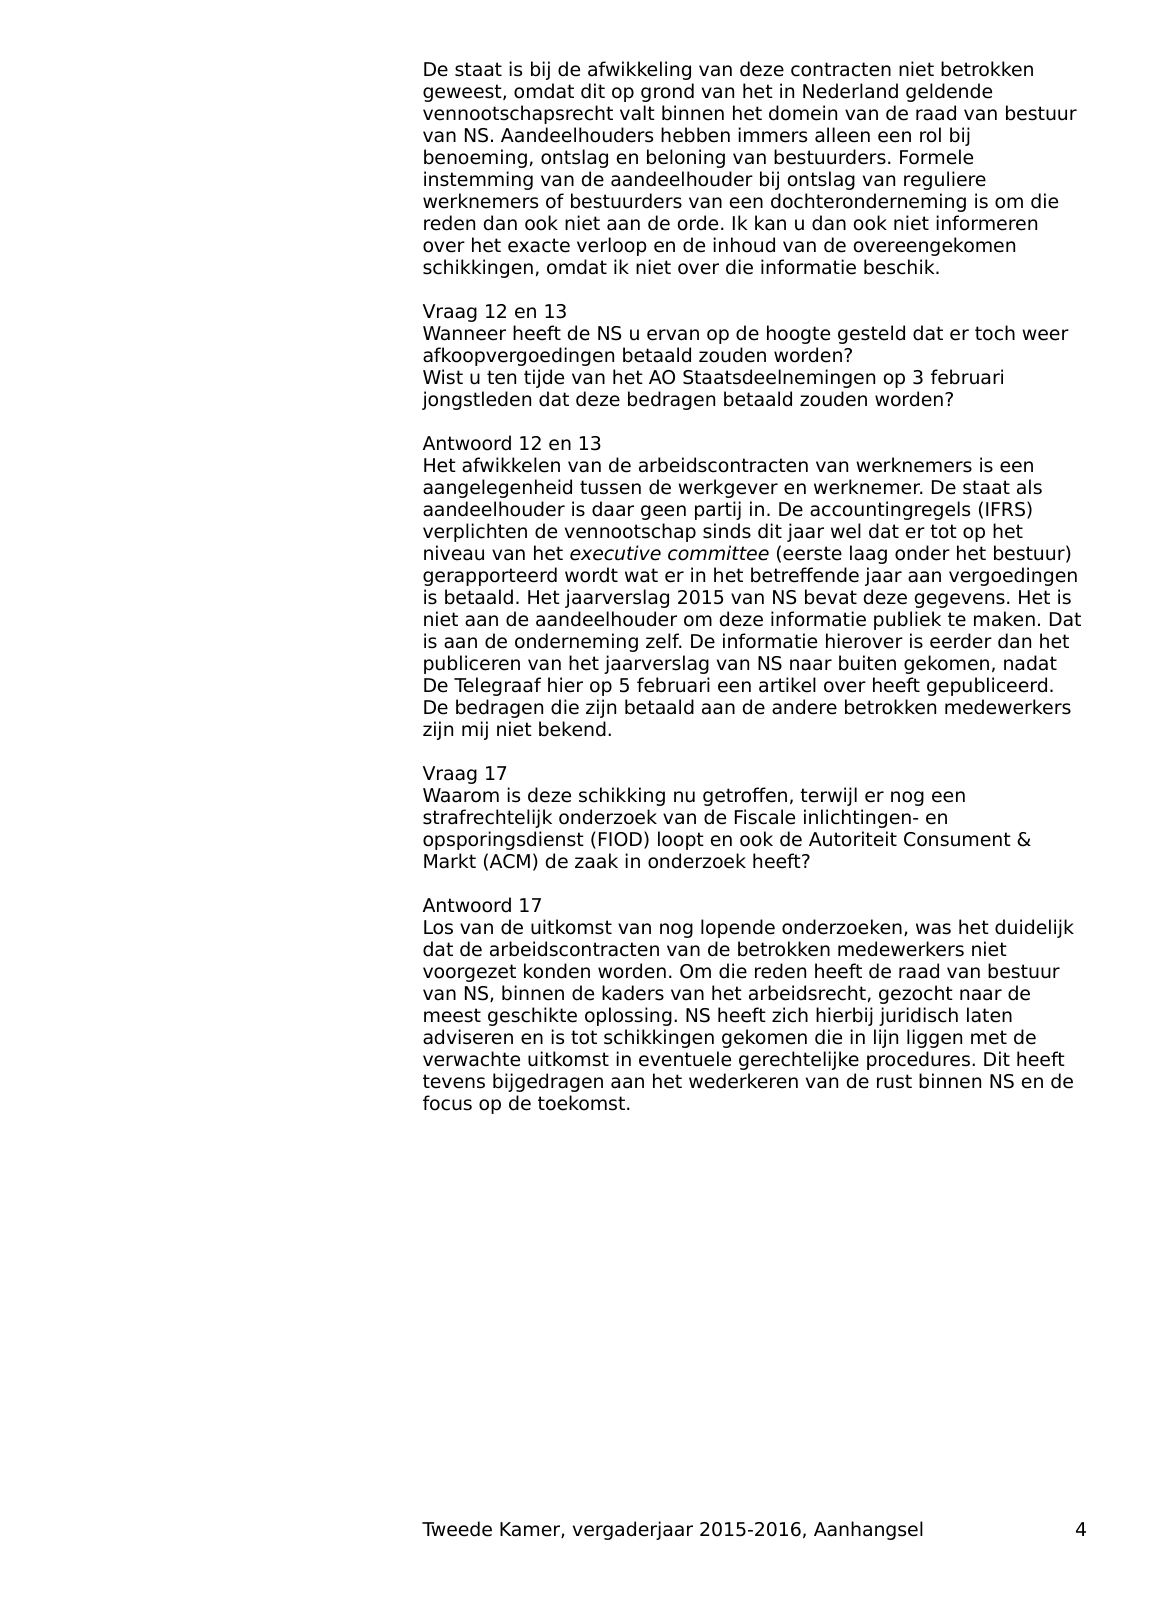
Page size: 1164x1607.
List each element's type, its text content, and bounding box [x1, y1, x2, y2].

text Wanneer heeft de NS u ervan op de hoogte gesteld dat er toch weer afkoopvergoedingen betaald zouden worden? [422, 323, 1087, 367]
text Vraag 12 en 13 [422, 301, 1087, 323]
text Antwoord 12 en 13 [422, 433, 1087, 455]
text Antwoord 17 [422, 895, 1087, 917]
text De staat is bij de afwikkeling van deze contracten niet betrokken geweest, omdat dit op grond van het in Nederland geldende vennootschapsrecht valt binnen het domein van de raad van bestuur van NS. Aandeelhouders hebben immers alleen een rol bij benoeming, ontslag en beloning van bestuurders. Formele instemming van de aandeelhouder bij ontslag van reguliere werknemers of bestuurders van een dochteronderneming is om die reden dan ook niet aan de orde. Ik kan u dan ook niet informeren over het exacte verloop en de inhoud van de overeengekomen schikkingen, omdat ik niet over die informatie beschik. [422, 59, 1087, 279]
text Het afwikkelen van de arbeidscontracten van werknemers is een aangelegenheid tussen de werkgever en werknemer. De staat als aandeelhouder is daar geen partij in. De accountingregels (IFRS) verplichten de vennootschap sinds dit jaar wel dat er tot op het niveau van het executive committee (eerste laag onder het bestuur) gerapporteerd wordt wat er in het betreffende jaar aan vergoedingen is betaald. Het jaarverslag 2015 van NS bevat deze gegevens. Het is niet aan de aandeelhouder om deze informatie publiek te maken. Dat is aan de onderneming zelf. De informatie hierover is eerder dan het publiceren van het jaarverslag van NS naar buiten gekomen, nadat De Telegraaf hier op 5 februari een artikel over heeft gepubliceerd. De bedragen die zijn betaald aan de andere betrokken medewerkers zijn mij niet bekend. [422, 455, 1087, 741]
text Waarom is deze schikking nu getroffen, terwijl er nog een strafrechtelijk onderzoek van de Fiscale inlichtingen- en opsporingsdienst (FIOD) loopt en ook de Autoriteit Consument & Markt (ACM) de zaak in onderzoek heeft? [422, 785, 1087, 873]
text Wist u ten tijde van het AO Staatsdeelnemingen op 3 februari jongstleden dat deze bedragen betaald zouden worden? [422, 367, 1087, 411]
text Vraag 17 [422, 763, 1087, 785]
text Los van de uitkomst van nog lopende onderzoeken, was het duidelijk dat de arbeidscontracten van de betrokken medewerkers niet voorgezet konden worden. Om die reden heeft de raad van bestuur van NS, binnen de kaders van het arbeidsrecht, gezocht naar de meest geschikte oplossing. NS heeft zich hierbij juridisch laten adviseren en is tot schikkingen gekomen die in lijn liggen met de verwachte uitkomst in eventuele gerechtelijke procedures. Dit heeft tevens bijgedragen aan het wederkeren van de rust binnen NS en de focus op de toekomst. [422, 917, 1087, 1115]
